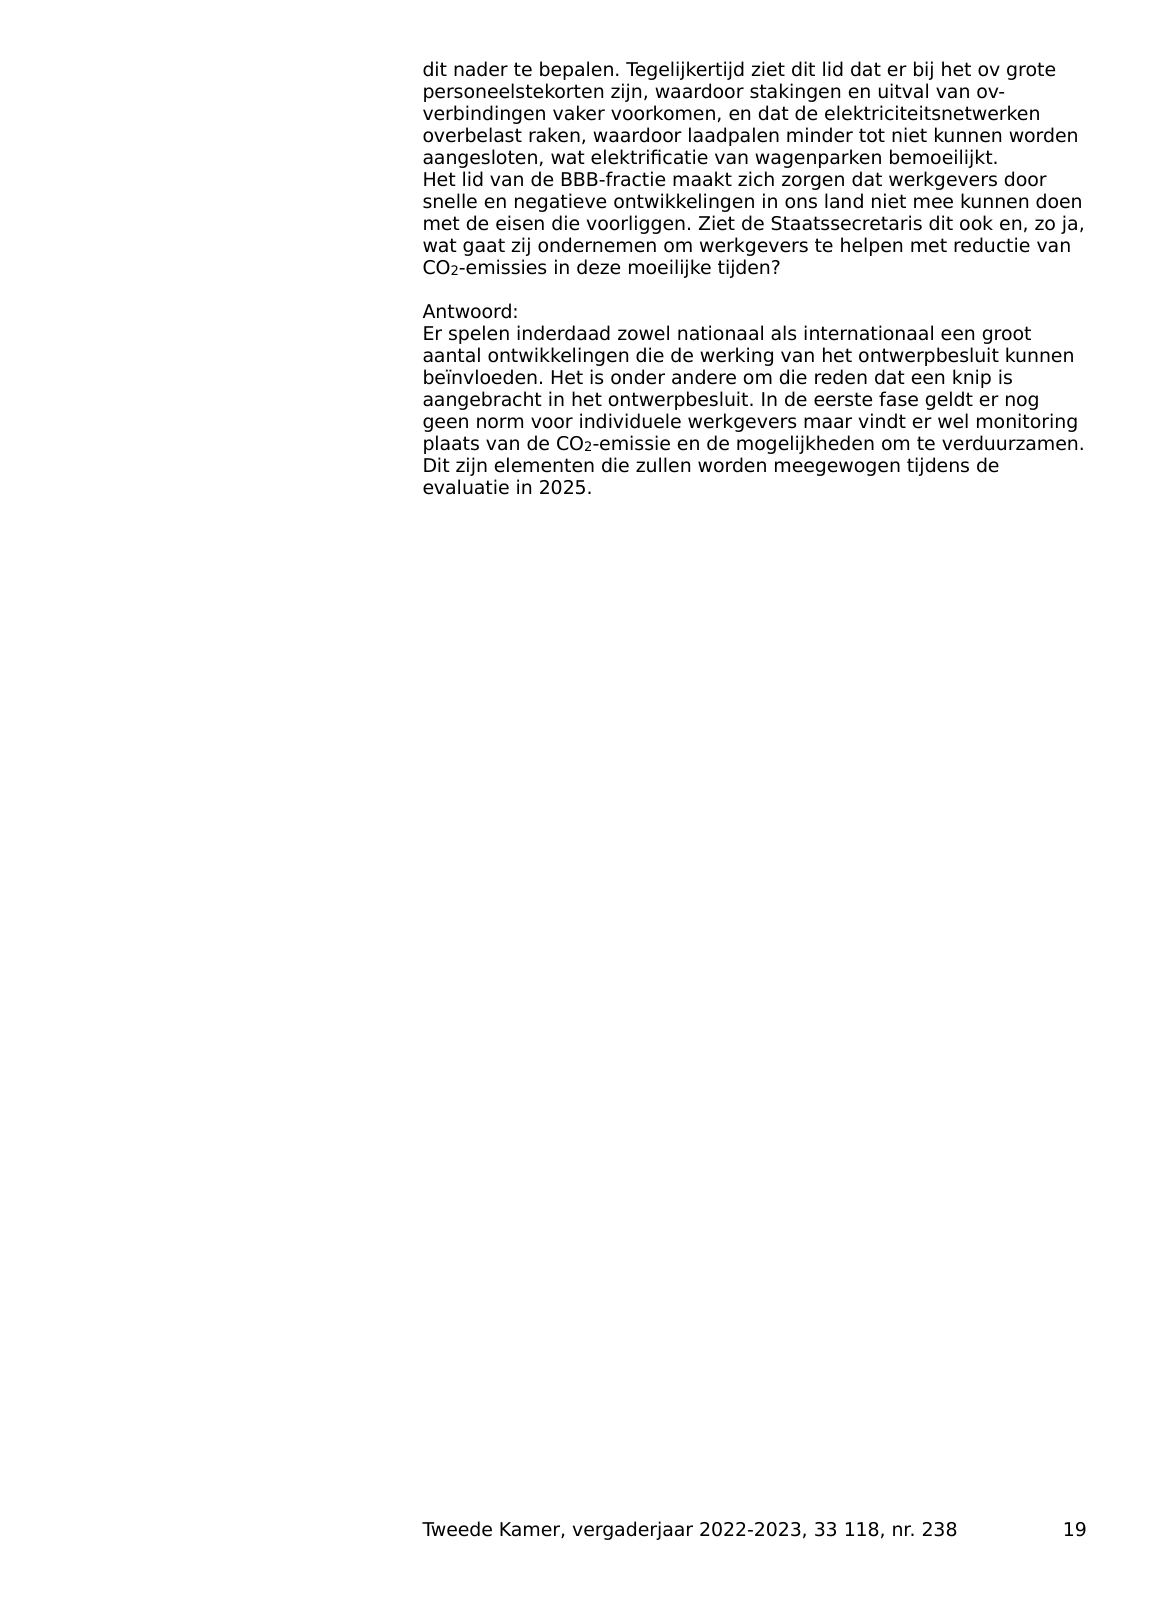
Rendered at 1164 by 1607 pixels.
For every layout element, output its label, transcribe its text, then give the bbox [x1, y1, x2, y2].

text Het lid van de BBB-fractie maakt zich zorgen dat werkgevers door snelle en negatieve ontwikkelingen in ons land niet mee kunnen doen met de eisen die voorliggen. Ziet de Staatssecretaris dit ook en, zo ja, wat gaat zij ondernemen om werkgevers te helpen met reductie van CO2-emissies in deze moeilijke tijden? [422, 169, 1087, 279]
text dit nader te bepalen. Tegelijkertijd ziet dit lid dat er bij het ov grote personeelstekorten zijn, waardoor stakingen en uitval van ov-verbindingen vaker voorkomen, en dat de elektriciteitsnetwerken overbelast raken, waardoor laadpalen minder tot niet kunnen worden aangesloten, wat elektrificatie van wagenparken bemoeilijkt. [422, 59, 1087, 169]
text Er spelen inderdaad zowel nationaal als internationaal een groot aantal ontwikkelingen die de werking van het ontwerpbesluit kunnen beïnvloeden. Het is onder andere om die reden dat een knip is aangebracht in het ontwerpbesluit. In de eerste fase geldt er nog geen norm voor individuele werkgevers maar vindt er wel monitoring plaats van de CO2-emissie en de mogelijkheden om te verduurzamen. Dit zijn elementen die zullen worden meegewogen tijdens de evaluatie in 2025. [422, 323, 1087, 499]
text Antwoord: [422, 301, 1087, 323]
